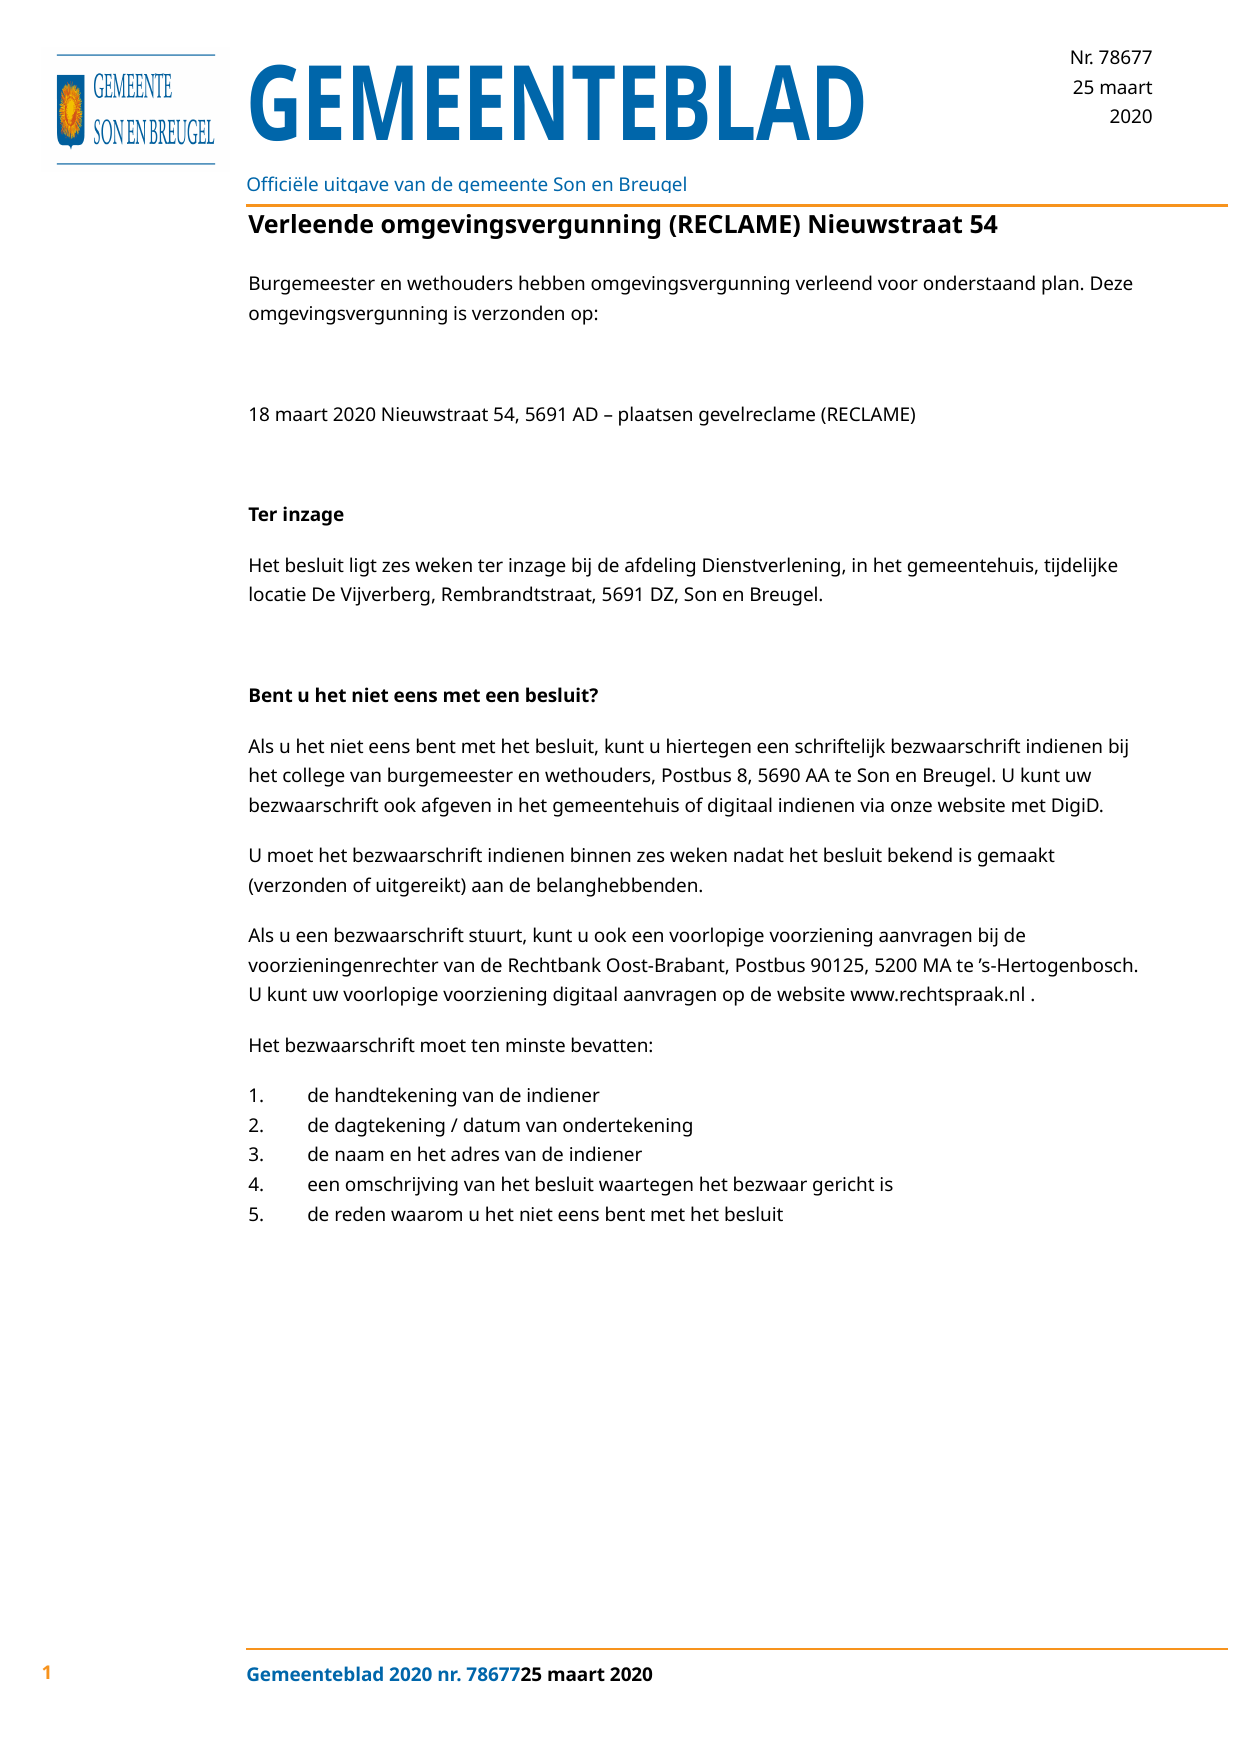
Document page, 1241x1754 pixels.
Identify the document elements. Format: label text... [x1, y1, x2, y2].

text Bent u het niet eens met een besluit? [248, 682, 1152, 708]
text 18 maart 2020 Nieuwstraat 54, 5691 AD – plaatsen gevelreclame (RECLAME) [248, 401, 1152, 426]
text Het bezwaarschrift moet ten minste bevatten: [248, 1032, 1152, 1058]
list een omschrijving van het besluit waartegen het bezwaar gericht is [248, 1171, 1152, 1197]
text Verleende omgevingsvergunning (RECLAME) Nieuwstraat 54 [248, 207, 1152, 241]
list de handtekening van de indiener [248, 1082, 1152, 1108]
list de naam en het adres van de indiener [248, 1142, 1152, 1167]
list de dagtekening / datum van ondertekening [248, 1112, 1152, 1138]
text Als u het niet eens bent met het besluit, kunt u hiertegen een schriftelijk bezwaarschrift indienen bij het college van burgemeester en wethouders, Postbus 8, 5690 AA te Son en Breugel. U kunt uw bezwaarschrift ook afgeven in het gemeentehuis of digitaal indienen via onze website met DigiD. [248, 733, 1152, 818]
text U moet het bezwaarschrift indienen binnen zes weken nadat het besluit bekend is gemaakt (verzonden of uitgereikt) aan de belanghebbenden. [248, 842, 1152, 898]
text Het besluit ligt zes weken ter inzage bij de afdeling Dienstverlening, in het gemeentehuis, tijdelijke locatie De Vijverberg, Rembrandtstraat, 5691 DZ, Son en Breugel. [248, 552, 1152, 607]
list de reden waarom u het niet eens bent met het besluit [248, 1201, 1152, 1226]
text Ter inzage [248, 502, 1152, 527]
text Burgemeester en wethouders hebben omgevingsvergunning verleend voor onderstaand plan. Deze omgevingsvergunning is verzonden op: [248, 270, 1152, 326]
picture [41, 47, 231, 172]
text Als u een bezwaarschrift stuurt, kunt u ook een voorlopige voorziening aanvragen bij de voorzieningenrechter van de Rechtbank Oost-Brabant, Postbus 90125, 5200 MA te ’s-Hertogenbosch. U kunt uw voorlopige voorziening digitaal aanvragen op de website www.rechtspraak.nl . [248, 922, 1152, 1007]
